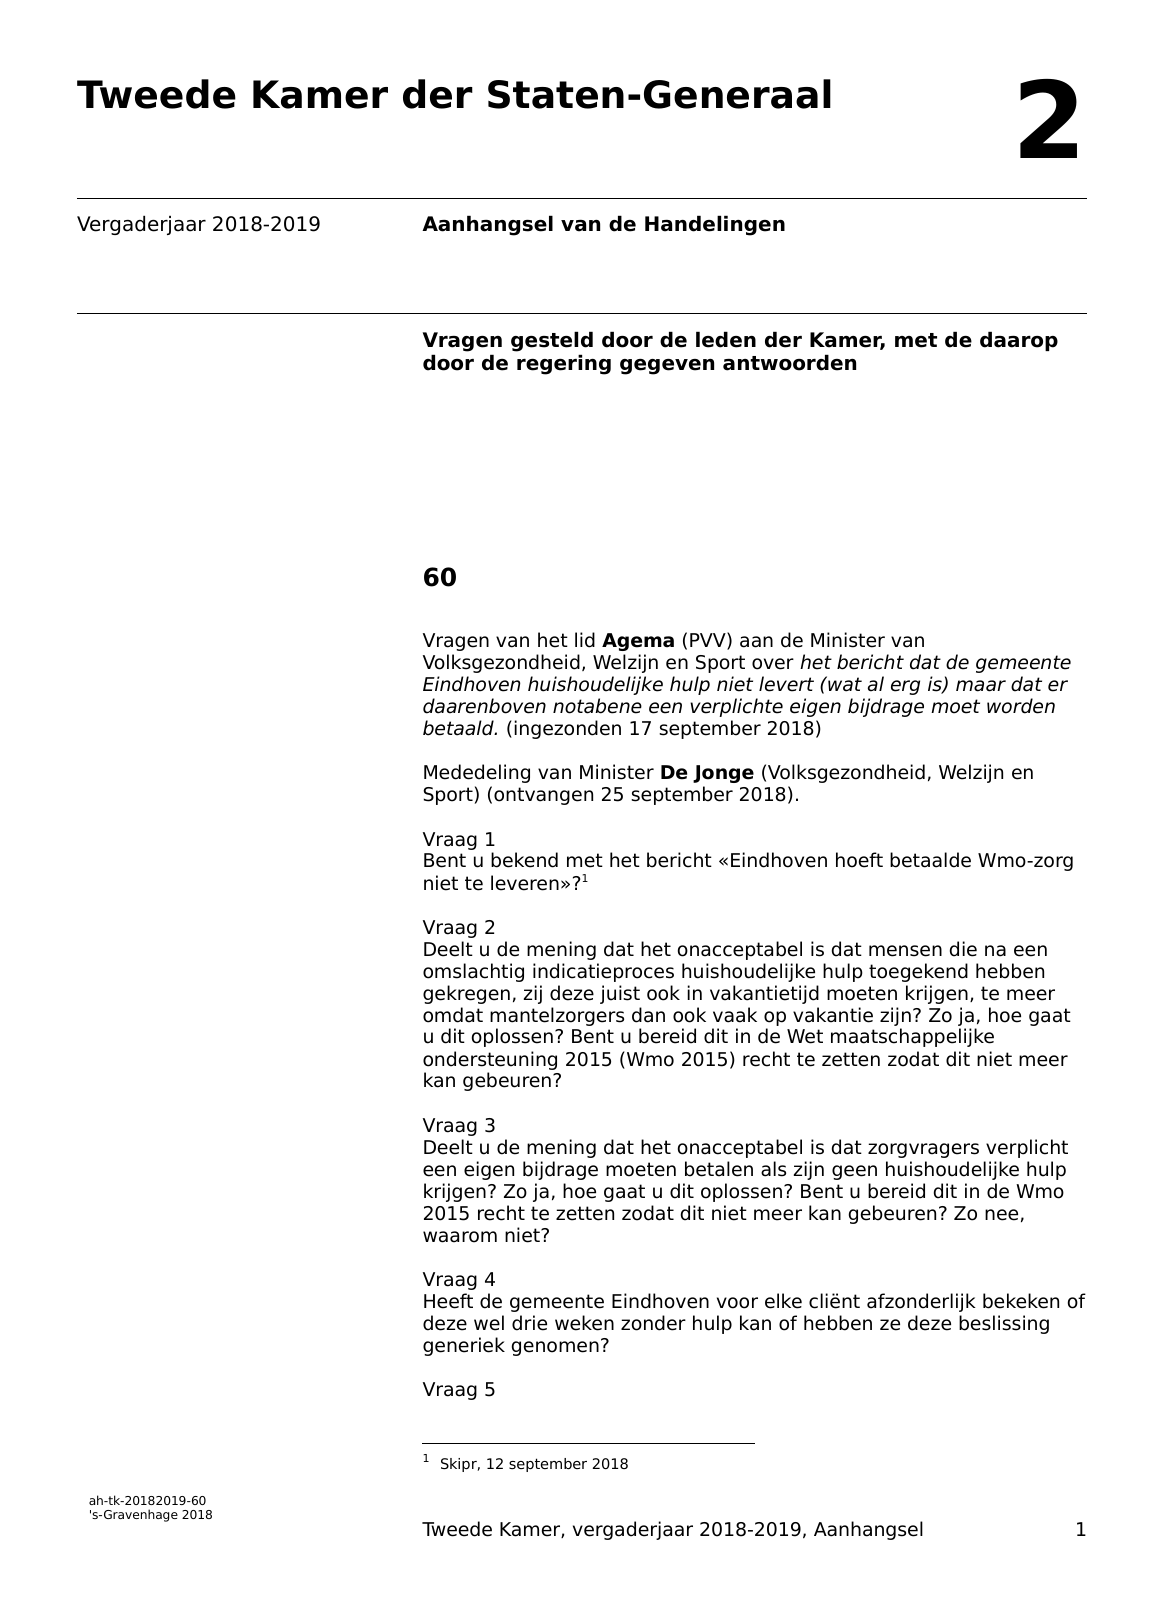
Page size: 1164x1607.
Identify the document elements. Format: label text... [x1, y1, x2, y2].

table_cell [77, 314, 422, 375]
text Vragen van het lid Agema (PVV) aan de Minister van Volksgezondheid, Welzijn en Sport over het bericht dat de gemeente Eindhoven huishoudelijke hulp niet levert (wat al erg is) maar dat er daarenboven notabene een verplichte eigen bijdrage moet worden betaald. (ingezonden 17 september 2018) [422, 630, 1087, 740]
text Vraag 4 [422, 1269, 1087, 1291]
text Heeft de gemeente Eindhoven voor elke cliënt afzonderlijk bekeken of deze wel drie weken zonder hulp kan of hebben ze deze beslissing generiek genomen? [422, 1291, 1087, 1357]
text Deelt u de mening dat het onacceptabel is dat mensen die na een omslachtig indicatieproces huishoudelijke hulp toegekend hebben gekregen, zij deze juist ook in vakantietijd moeten krijgen, te meer omdat mantelzorgers dan ook vaak op vakantie zijn? Zo ja, hoe gaat u dit oplossen? Bent u bereid dit in de Wet maatschappelijke ondersteuning 2015 (Wmo 2015) recht te zetten zodat dit niet meer kan gebeuren? [422, 938, 1087, 1092]
table_header Tweede Kamer der Staten-Generaal [77, 59, 886, 198]
text Bent u bekend met het bericht «Eindhoven hoeft betaalde Wmo-zorg niet te leveren»? [422, 850, 1087, 894]
text Vraag 3 [422, 1114, 1087, 1137]
text Deelt u de mening dat het onacceptabel is dat zorgvragers verplicht een eigen bijdrage moeten betalen als zijn geen huishoudelijke hulp krijgen? Zo ja, hoe gaat u dit oplossen? Bent u bereid dit in de Wmo 2015 recht te zetten zodat dit niet meer kan gebeuren? Zo nee, waarom niet? [422, 1137, 1087, 1246]
text Vraag 1 [422, 828, 1087, 850]
text Skipr, 12 september 2018 [422, 1452, 1087, 1474]
text Vraag 5 [422, 1379, 1087, 1401]
text 60 [422, 563, 1087, 592]
text ah-tk-20182019-60 [88, 1494, 323, 1508]
text Mededeling van Minister De Jonge (Volksgezondheid, Welzijn en Sport) (ontvangen 25 september 2018). [422, 762, 1087, 806]
table_header 2 [886, 59, 1087, 198]
text Vraag 2 [422, 917, 1087, 938]
table_cell Vragen gesteld door de leden der Kamer, met de daarop door de regering gegeven antwoorden [422, 314, 1087, 375]
table_cell Aanhangsel van de Handelingen [422, 199, 1087, 313]
table_cell Vergaderjaar 2018-2019 [77, 199, 422, 313]
text 's-Gravenhage 2018 [88, 1508, 323, 1522]
